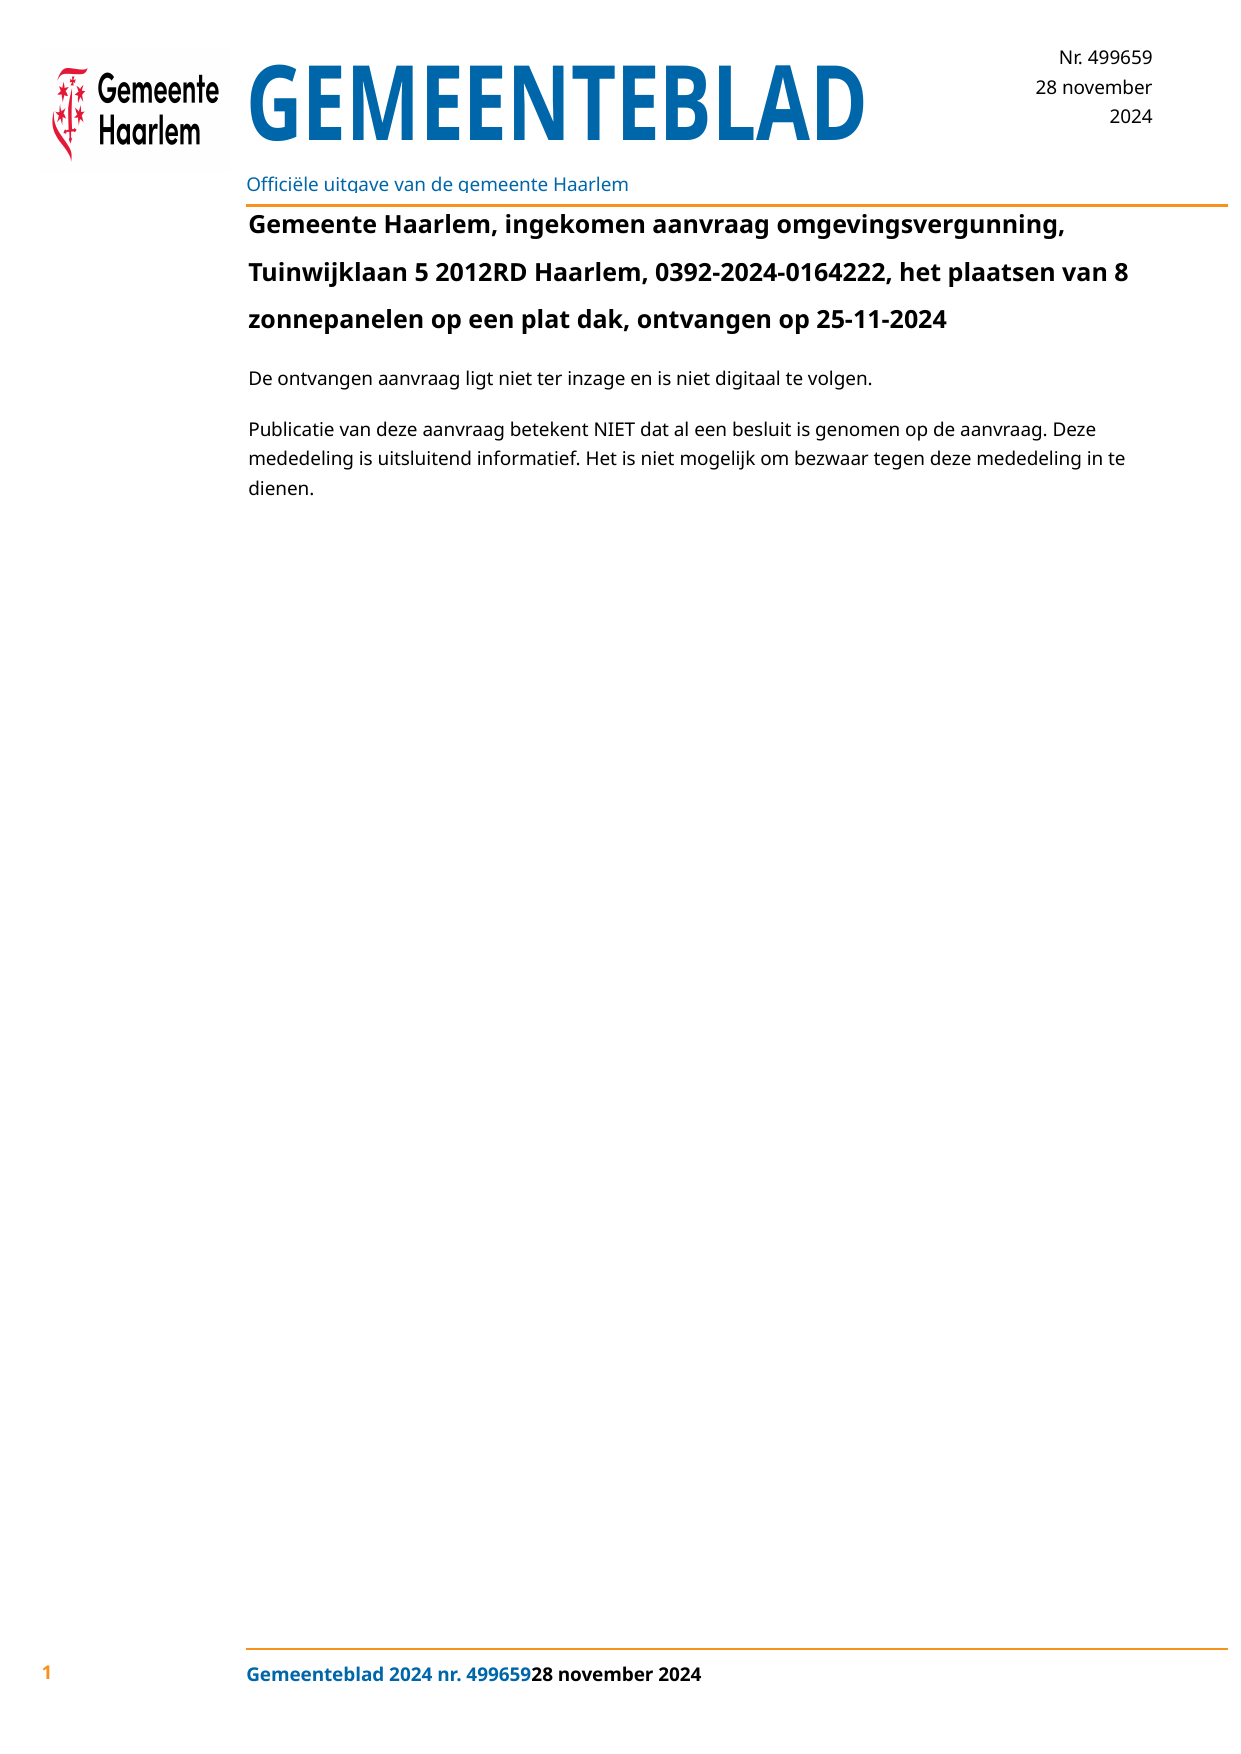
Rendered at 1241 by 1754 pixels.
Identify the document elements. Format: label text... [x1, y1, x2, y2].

text Publicatie van deze aanvraag betekent NIET dat al een besluit is genomen op de aanvraag. Deze mededeling is uitsluitend informatief. Het is niet mogelijk om bezwaar tegen deze mededeling in te dienen. [248, 416, 1152, 501]
text Gemeente Haarlem, ingekomen aanvraag omgevingsvergunning, Tuinwijklaan 5 2012RD Haarlem, 0392-2024-0164222, het plaatsen van 8 zonnepanelen op een plat dak, ontvangen op 25-11-2024 [248, 207, 1152, 336]
picture [41, 47, 231, 172]
text De ontvangen aanvraag ligt niet ter inzage en is niet digitaal te volgen. [248, 366, 1152, 391]
